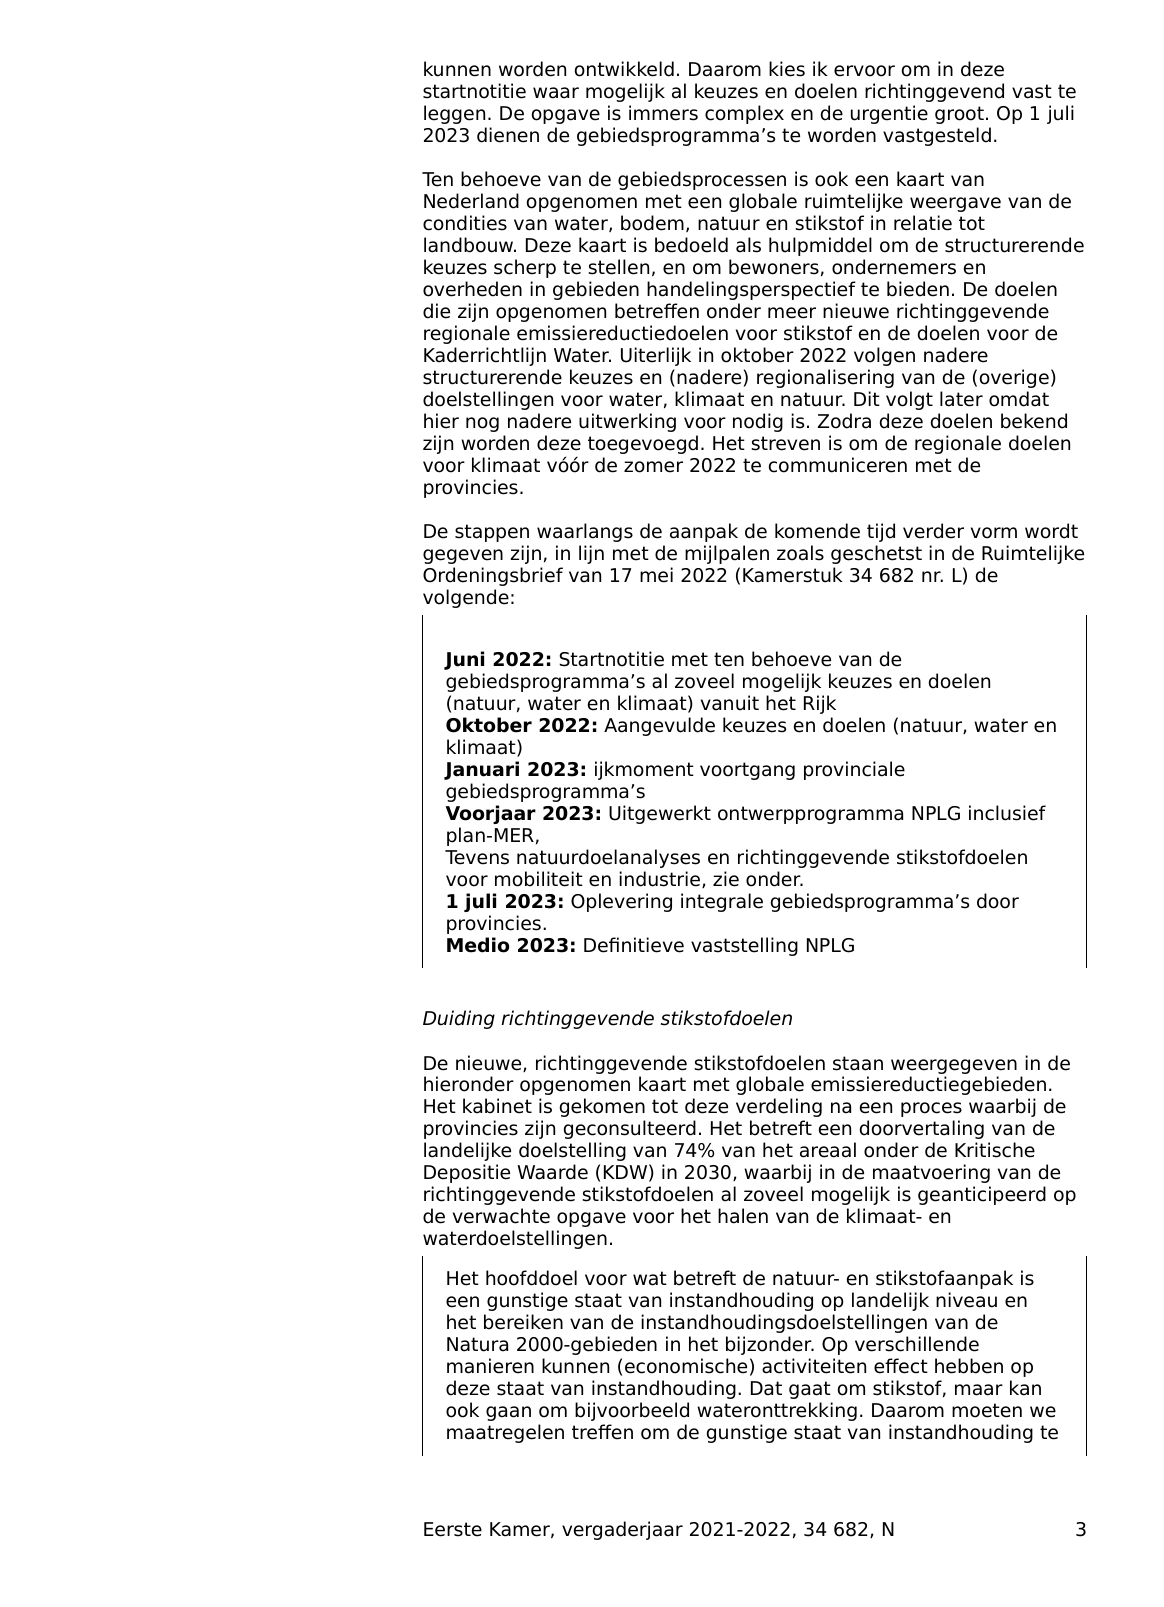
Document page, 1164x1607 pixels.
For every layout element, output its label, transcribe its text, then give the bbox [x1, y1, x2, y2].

subtitle Duiding richtinggevende stikstofdoelen [422, 1008, 1087, 1030]
table_header Juni 2022: Startnotitie met ten behoeve van de gebiedsprogramma’s al zoveel mogelijk keuzes en doelen (natuur, water en klimaat) vanuit het Rijk Oktober 2022: Aangevulde keuzes en doelen (natuur, water en klimaat) Januari 2023: ijkmoment voortgang provinciale gebiedsprogramma’s Voorjaar 2023: Uitgewerkt ontwerpprogramma NPLG inclusief plan-MER, Tevens natuurdoelanalyses en richtinggevende stikstofdoelen voor mobiliteit en industrie, zie onder. 1 juli 2023: Oplevering integrale gebiedsprogramma’s door provincies. Medio 2023: Definitieve vaststelling NPLG [423, 615, 1086, 968]
text Ten behoeve van de gebiedsprocessen is ook een kaart van Nederland opgenomen met een globale ruimtelijke weergave van de condities van water, bodem, natuur en stikstof in relatie tot landbouw. Deze kaart is bedoeld als hulpmiddel om de structurerende keuzes scherp te stellen, en om bewoners, ondernemers en overheden in gebieden handelingsperspectief te bieden. De doelen die zijn opgenomen betreffen onder meer nieuwe richtinggevende regionale emissiereductiedoelen voor stikstof en de doelen voor de Kaderrichtlijn Water. Uiterlijk in oktober 2022 volgen nadere structurerende keuzes en (nadere) regionalisering van de (overige) doelstellingen voor water, klimaat en natuur. Dit volgt later omdat hier nog nadere uitwerking voor nodig is. Zodra deze doelen bekend zijn worden deze toegevoegd. Het streven is om de regionale doelen voor klimaat vóór de zomer 2022 te communiceren met de provincies. [422, 169, 1087, 499]
text De stappen waarlangs de aanpak de komende tijd verder vorm wordt gegeven zijn, in lijn met de mijlpalen zoals geschetst in de Ruimtelijke Ordeningsbrief van 17 mei 2022 (Kamerstuk 34 682 nr. L) de volgende: [422, 521, 1087, 609]
text kunnen worden ontwikkeld. Daarom kies ik ervoor om in deze startnotitie waar mogelijk al keuzes en doelen richtinggevend vast te leggen. De opgave is immers complex en de urgentie groot. Op 1 juli 2023 dienen de gebiedsprogramma’s te worden vastgesteld. [422, 59, 1087, 147]
table_header Het hoofddoel voor wat betreft de natuur- en stikstofaanpak is een gunstige staat van instandhouding op landelijk niveau en het bereiken van de instandhoudingsdoelstellingen van de Natura 2000-gebieden in het bijzonder. Op verschillende manieren kunnen (economische) activiteiten effect hebben op deze staat van instandhouding. Dat gaat om stikstof, maar kan ook gaan om bijvoorbeeld wateronttrekking. Daarom moeten we maatregelen treffen om de gunstige staat van instandhouding te [423, 1256, 1086, 1456]
text De nieuwe, richtinggevende stikstofdoelen staan weergegeven in de hieronder opgenomen kaart met globale emissiereductiegebieden. Het kabinet is gekomen tot deze verdeling na een proces waarbij de provincies zijn geconsulteerd. Het betreft een doorvertaling van de landelijke doelstelling van 74% van het areaal onder de Kritische Depositie Waarde (KDW) in 2030, waarbij in de maatvoering van de richtinggevende stikstofdoelen al zoveel mogelijk is geanticipeerd op de verwachte opgave voor het halen van de klimaat- en waterdoelstellingen. [422, 1052, 1087, 1250]
